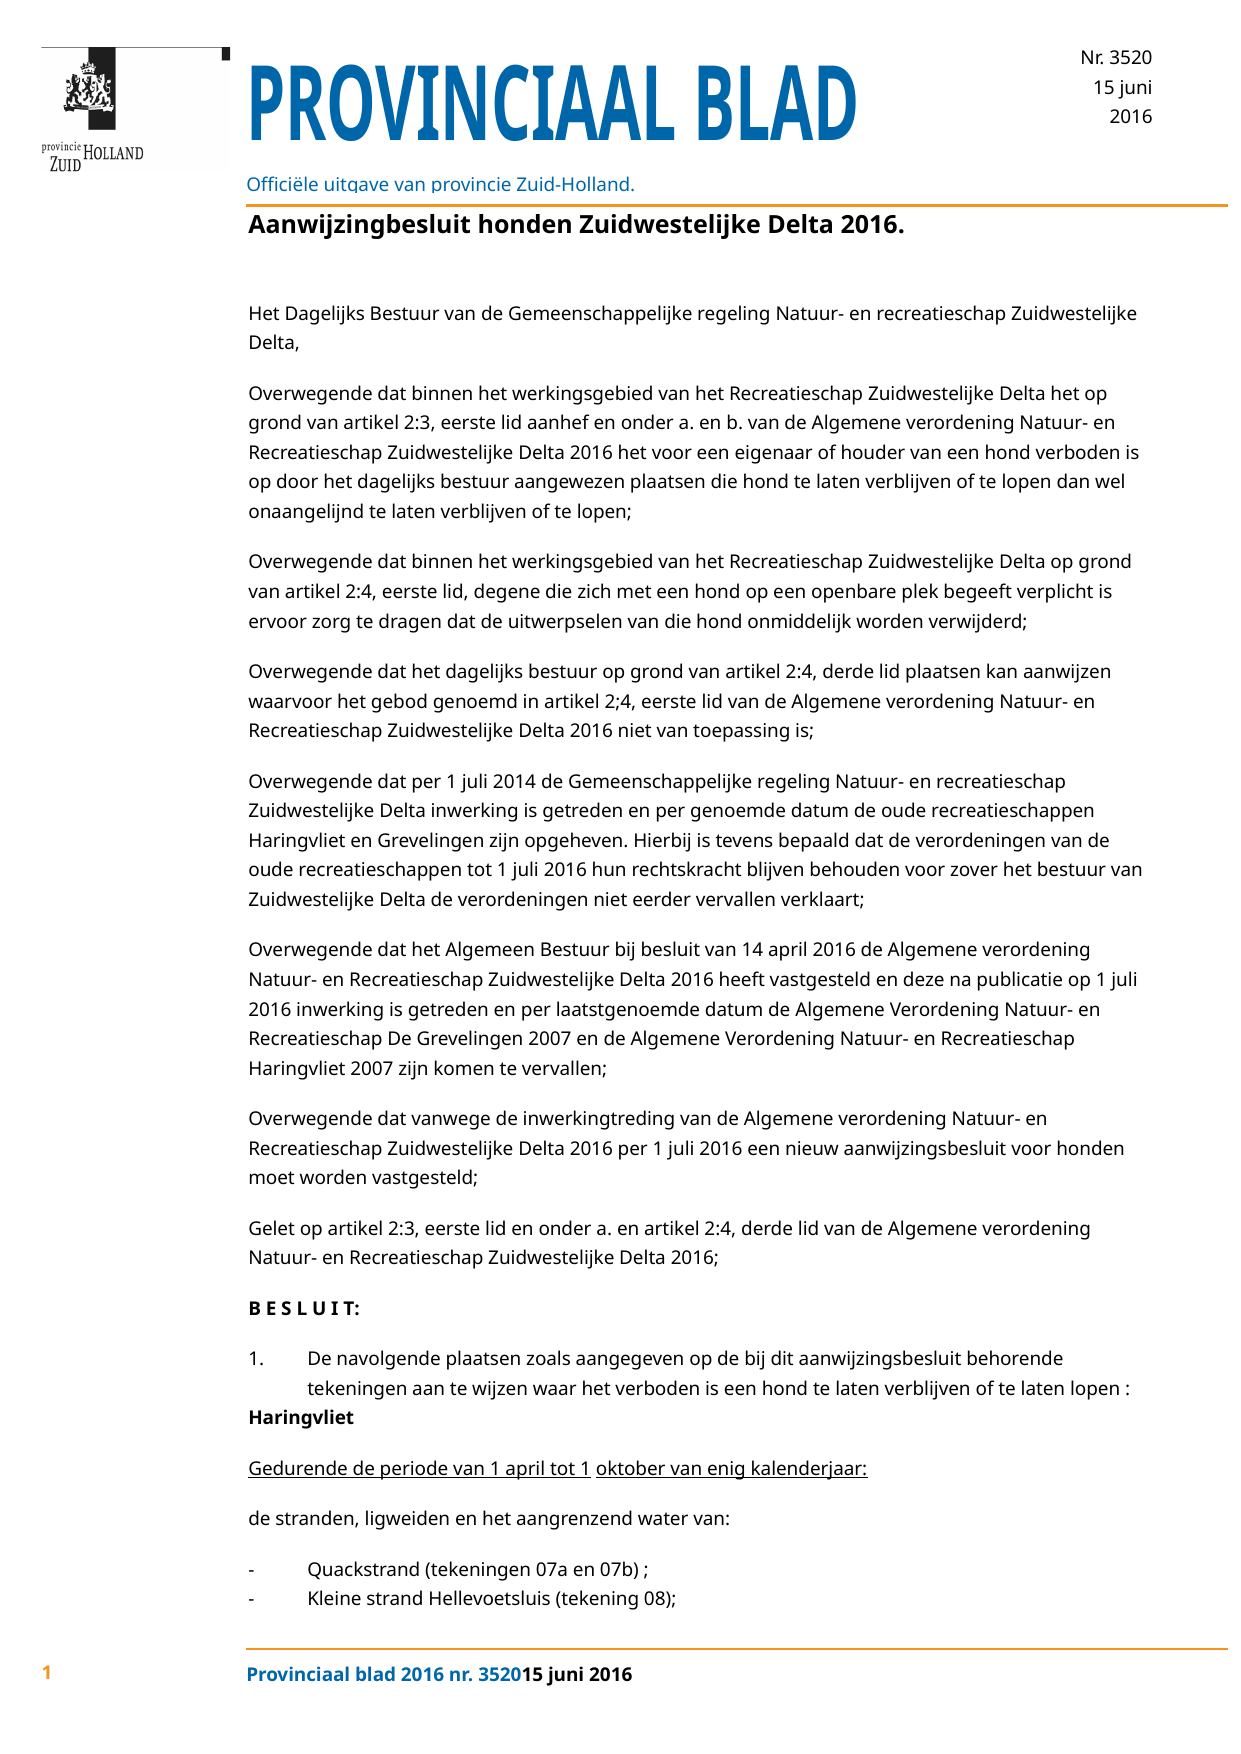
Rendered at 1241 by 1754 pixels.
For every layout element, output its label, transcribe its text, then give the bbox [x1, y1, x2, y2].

text Overwegende dat binnen het werkingsgebied van het Recreatieschap Zuidwestelijke Delta het op grond van artikel 2:3, eerste lid aanhef en onder a. en b. van de Algemene verordening Natuur- en Recreatieschap Zuidwestelijke Delta 2016 het voor een eigenaar of houder van een hond verboden is op door het dagelijks bestuur aangewezen plaatsen die hond te laten verblijven of te lopen dan wel onaangelijnd te laten verblijven of te lopen; [248, 380, 1152, 524]
text Overwegende dat per 1 juli 2014 de Gemeenschappelijke regeling Natuur- en recreatieschap Zuidwestelijke Delta inwerking is getreden en per genoemde datum de oude recreatieschappen Haringvliet en Grevelingen zijn opgeheven. Hierbij is tevens bepaald dat de verordeningen van de oude recreatieschappen tot 1 juli 2016 hun rechtskracht blijven behouden voor zover het bestuur van Zuidwestelijke Delta de verordeningen niet eerder vervallen verklaart; [248, 768, 1152, 912]
list Kleine strand Hellevoetsluis (tekening 08); [248, 1585, 1152, 1611]
text de stranden, ligweiden en het aangrenzend water van: [248, 1505, 1152, 1531]
text B E S L U I T: [248, 1295, 1152, 1321]
text Aanwijzingbesluit honden Zuidwestelijke Delta 2016. [248, 207, 1152, 241]
text Gedurende de periode van 1 april tot 1 oktober van enig kalenderjaar: [248, 1455, 1152, 1481]
list De navolgende plaatsen zoals aangegeven op de bij dit aanwijzingsbesluit behorende tekeningen aan te wijzen waar het verboden is een hond te laten verblijven of te laten lopen : [248, 1345, 1152, 1401]
text Gelet op artikel 2:3, eerste lid en onder a. en artikel 2:4, derde lid van de Algemene verordening Natuur- en Recreatieschap Zuidwestelijke Delta 2016; [248, 1215, 1152, 1270]
text Het Dagelijks Bestuur van de Gemeenschappelijke regeling Natuur- en recreatieschap Zuidwestelijke Delta, [248, 300, 1152, 355]
text Overwegende dat het Algemeen Bestuur bij besluit van 14 april 2016 de Algemene verordening Natuur- en Recreatieschap Zuidwestelijke Delta 2016 heeft vastgesteld en deze na publicatie op 1 juli 2016 inwerking is getreden en per laatstgenoemde datum de Algemene Verordening Natuur- en Recreatieschap De Grevelingen 2007 en de Algemene Verordening Natuur- en Recreatieschap Haringvliet 2007 zijn komen te vervallen; [248, 937, 1152, 1081]
text Haringvliet [248, 1404, 1152, 1430]
text Overwegende dat binnen het werkingsgebied van het Recreatieschap Zuidwestelijke Delta op grond van artikel 2:4, eerste lid, degene die zich met een hond op een openbare plek begeeft verplicht is ervoor zorg te dragen dat de uitwerpselen van die hond onmiddelijk worden verwijderd; [248, 549, 1152, 633]
picture [41, 47, 231, 172]
text Overwegende dat het dagelijks bestuur op grond van artikel 2:4, derde lid plaatsen kan aanwijzen waarvoor het gebod genoemd in artikel 2;4, eerste lid van de Algemene verordening Natuur- en Recreatieschap Zuidwestelijke Delta 2016 niet van toepassing is; [248, 658, 1152, 743]
list Quackstrand (tekeningen 07a en 07b) ; [248, 1556, 1152, 1581]
text Overwegende dat vanwege de inwerkingtreding van de Algemene verordening Natuur- en Recreatieschap Zuidwestelijke Delta 2016 per 1 juli 2016 een nieuw aanwijzingsbesluit voor honden moet worden vastgesteld; [248, 1105, 1152, 1190]
